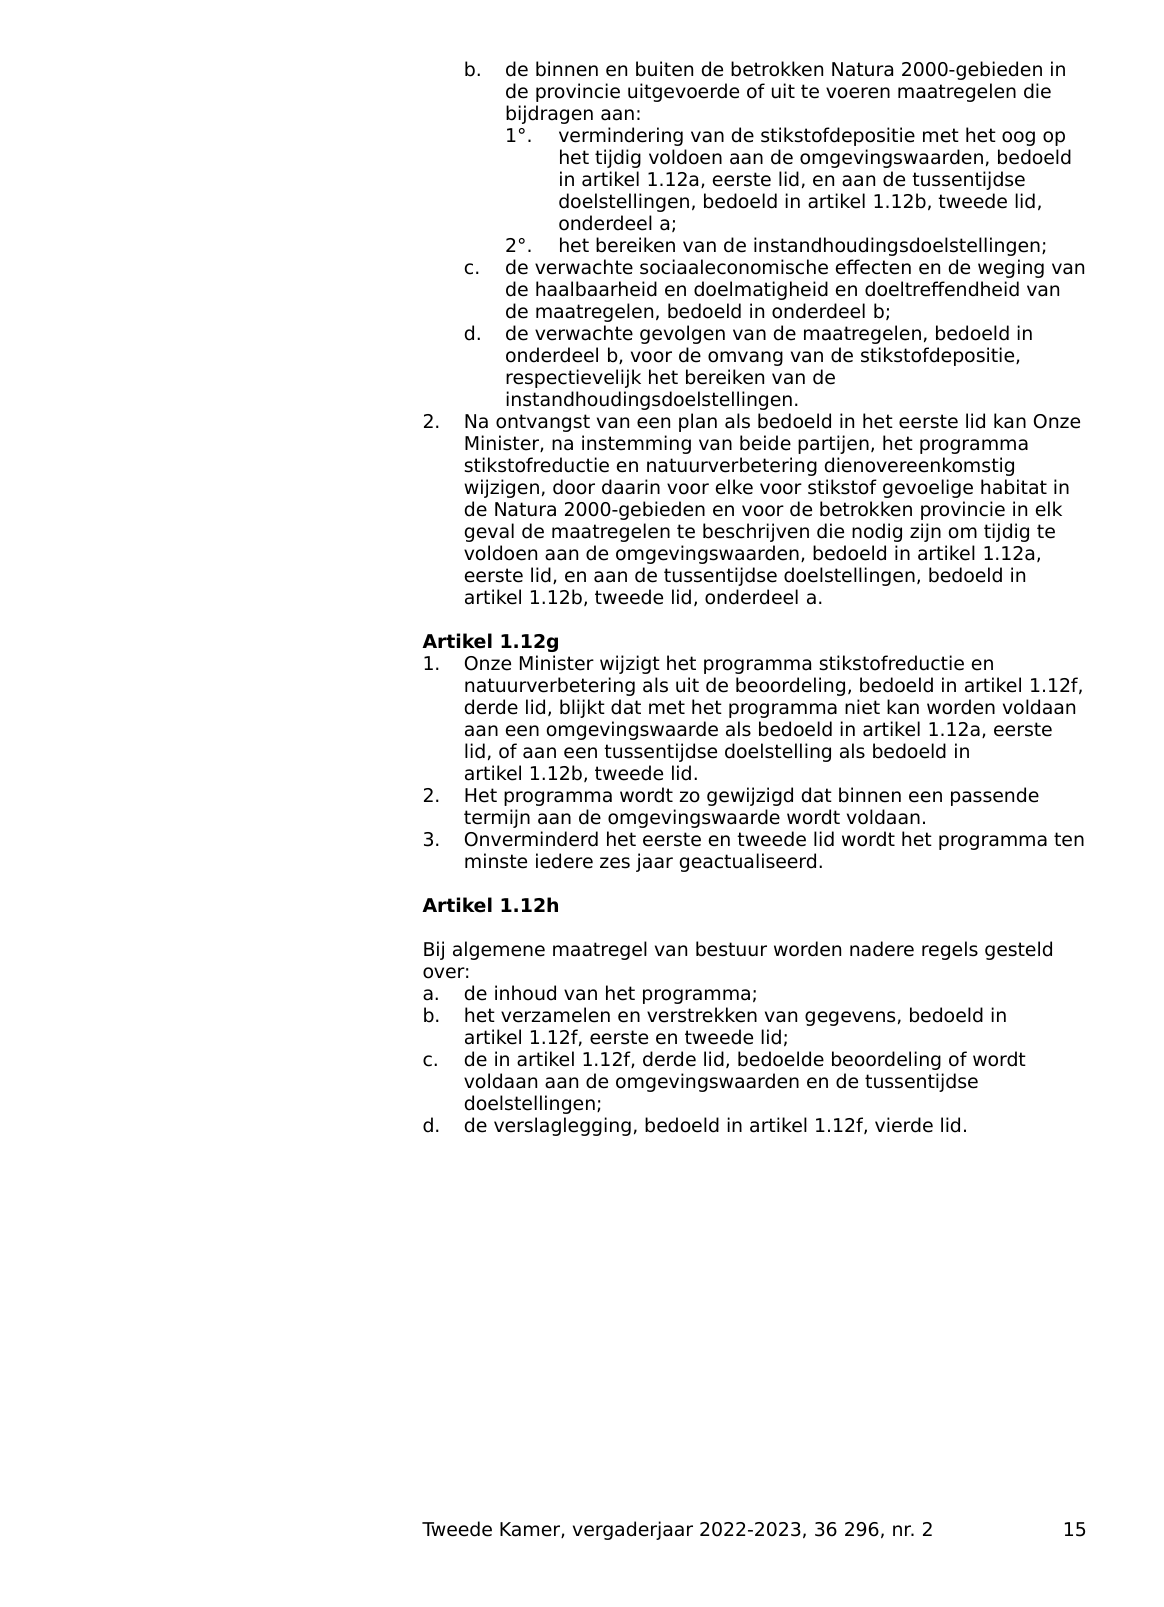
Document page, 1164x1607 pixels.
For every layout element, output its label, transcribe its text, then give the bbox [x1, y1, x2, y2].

text d. de verslaglegging, bedoeld in artikel 1.12f, vierde lid. [422, 1115, 1087, 1137]
text 2. Het programma wordt zo gewijzigd dat binnen een passende termijn aan de omgevingswaarde wordt voldaan. [422, 784, 1087, 828]
text 2. Na ontvangst van een plan als bedoeld in het eerste lid kan Onze Minister, na instemming van beide partijen, het programma stikstofreductie en natuurverbetering dienovereenkomstig wijzigen, door daarin voor elke voor stikstof gevoelige habitat in de Natura 2000-gebieden en voor de betrokken provincie in elk geval de maatregelen te beschrijven die nodig zijn om tijdig te voldoen aan de omgevingswaarden, bedoeld in artikel 1.12a, eerste lid, en aan de tussentijdse doelstellingen, bedoeld in artikel 1.12b, tweede lid, onderdeel a. [422, 411, 1087, 608]
subtitle Artikel 1.12h [422, 895, 1087, 917]
text 2°. het bereiken van de instandhoudingsdoelstellingen; [505, 235, 1087, 257]
text b. de binnen en buiten de betrokken Natura 2000-gebieden in de provincie uitgevoerde of uit te voeren maatregelen die bijdragen aan: [464, 59, 1087, 125]
subtitle Artikel 1.12g [422, 631, 1087, 653]
text 1°. vermindering van de stikstofdepositie met het oog op het tijdig voldoen aan de omgevingswaarden, bedoeld in artikel 1.12a, eerste lid, en aan de tussentijdse doelstellingen, bedoeld in artikel 1.12b, tweede lid, onderdeel a; [505, 125, 1087, 235]
text 1. Onze Minister wijzigt het programma stikstofreductie en natuurverbetering als uit de beoordeling, bedoeld in artikel 1.12f, derde lid, blijkt dat met het programma niet kan worden voldaan aan een omgevingswaarde als bedoeld in artikel 1.12a, eerste lid, of aan een tussentijdse doelstelling als bedoeld in artikel 1.12b, tweede lid. [422, 653, 1087, 784]
text b. het verzamelen en verstrekken van gegevens, bedoeld in artikel 1.12f, eerste en tweede lid; [422, 1005, 1087, 1049]
text a. de inhoud van het programma; [422, 983, 1087, 1005]
text c. de verwachte sociaaleconomische effecten en de weging van de haalbaarheid en doelmatigheid en doeltreffendheid van de maatregelen, bedoeld in onderdeel b; [464, 257, 1087, 323]
text Bij algemene maatregel van bestuur worden nadere regels gesteld over: [422, 939, 1087, 983]
text c. de in artikel 1.12f, derde lid, bedoelde beoordeling of wordt voldaan aan de omgevingswaarden en de tussentijdse doelstellingen; [422, 1049, 1087, 1115]
text d. de verwachte gevolgen van de maatregelen, bedoeld in onderdeel b, voor de omvang van de stikstofdepositie, respectievelijk het bereiken van de instandhoudingsdoelstellingen. [464, 323, 1087, 411]
text 3. Onverminderd het eerste en tweede lid wordt het programma ten minste iedere zes jaar geactualiseerd. [422, 828, 1087, 872]
